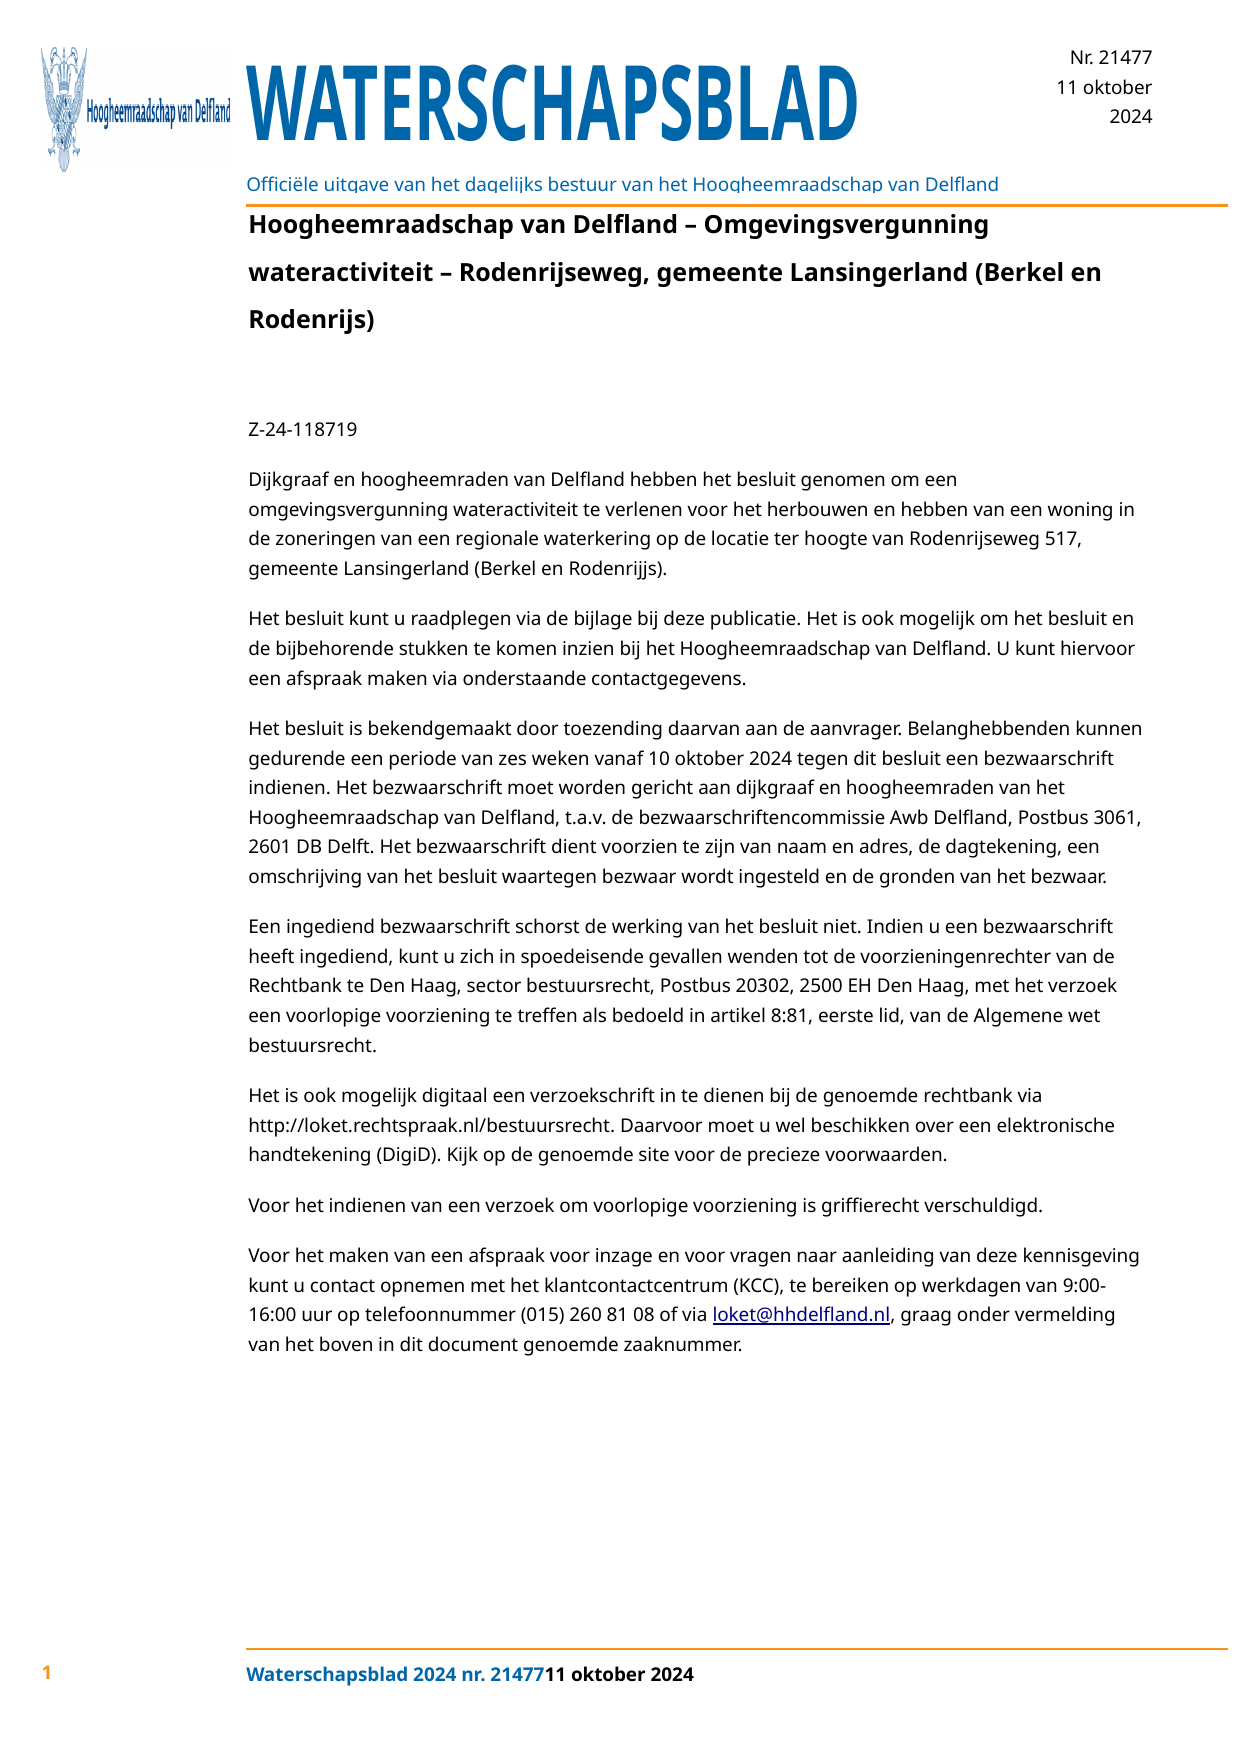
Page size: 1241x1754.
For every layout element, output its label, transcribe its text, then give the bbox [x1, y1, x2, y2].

text Het is ook mogelijk digitaal een verzoekschrift in te dienen bij de genoemde rechtbank via http://loket.rechtspraak.nl/bestuursrecht. Daarvoor moet u wel beschikken over een elektronische handtekening (DigiD). Kijk op de genoemde site voor de precieze voorwaarden. [248, 1082, 1152, 1167]
text Het besluit is bekendgemaakt door toezending daarvan aan de aanvrager. Belanghebbenden kunnen gedurende een periode van zes weken vanaf 10 oktober 2024 tegen dit besluit een bezwaarschrift indienen. Het bezwaarschrift moet worden gericht aan dijkgraaf en hoogheemraden van het Hoogheemraadschap van Delfland, t.a.v. de bezwaarschriftencommissie Awb Delfland, Postbus 3061, 2601 DB Delft. Het bezwaarschrift dient voorzien te zijn van naam en adres, de dagtekening, een omschrijving van het besluit waartegen bezwaar wordt ingesteld en de gronden van het bezwaar. [248, 715, 1152, 889]
text Z-24-118719 [248, 416, 1152, 442]
text Hoogheemraadschap van Delfland – Omgevingsvergunning wateractiviteit – Rodenrijseweg, gemeente Lansingerland (Berkel en Rodenrijs) [248, 207, 1152, 336]
text Het besluit kunt u raadplegen via de bijlage bij deze publicatie. Het is ook mogelijk om het besluit en de bijbehorende stukken te komen inzien bij het Hoogheemraadschap van Delfland. U kunt hiervoor een afspraak maken via onderstaande contactgegevens. [248, 606, 1152, 690]
text Een ingediend bezwaarschrift schorst de werking van het besluit niet. Indien u een bezwaarschrift heeft ingediend, kunt u zich in spoedeisende gevallen wenden tot de voorzieningenrechter van de Rechtbank te Den Haag, sector bestuursrecht, Postbus 20302, 2500 EH Den Haag, met het verzoek een voorlopige voorziening te treffen als bedoeld in artikel 8:81, eerste lid, van de Algemene wet bestuursrecht. [248, 913, 1152, 1057]
text Dijkgraaf en hoogheemraden van Delfland hebben het besluit genomen om een omgevingsvergunning wateractiviteit te verlenen voor het herbouwen en hebben van een woning in de zoneringen van een regionale waterkering op de locatie ter hoogte van Rodenrijseweg 517, gemeente Lansingerland (Berkel en Rodenrijjs). [248, 466, 1152, 581]
text Voor het indienen van een verzoek om voorlopige voorziening is griffierecht verschuldigd. [248, 1192, 1152, 1217]
picture [41, 47, 231, 172]
text Voor het maken van een afspraak voor inzage en voor vragen naar aanleiding van deze kennisgeving kunt u contact opnemen met het klantcontactcentrum (KCC), te bereiken op werkdagen van 9:00-16:00 uur op telefoonnummer (015) 260 81 08 of via loket@hhdelfland.nl, graag onder vermelding van het boven in dit document genoemde zaaknummer. [248, 1242, 1152, 1357]
